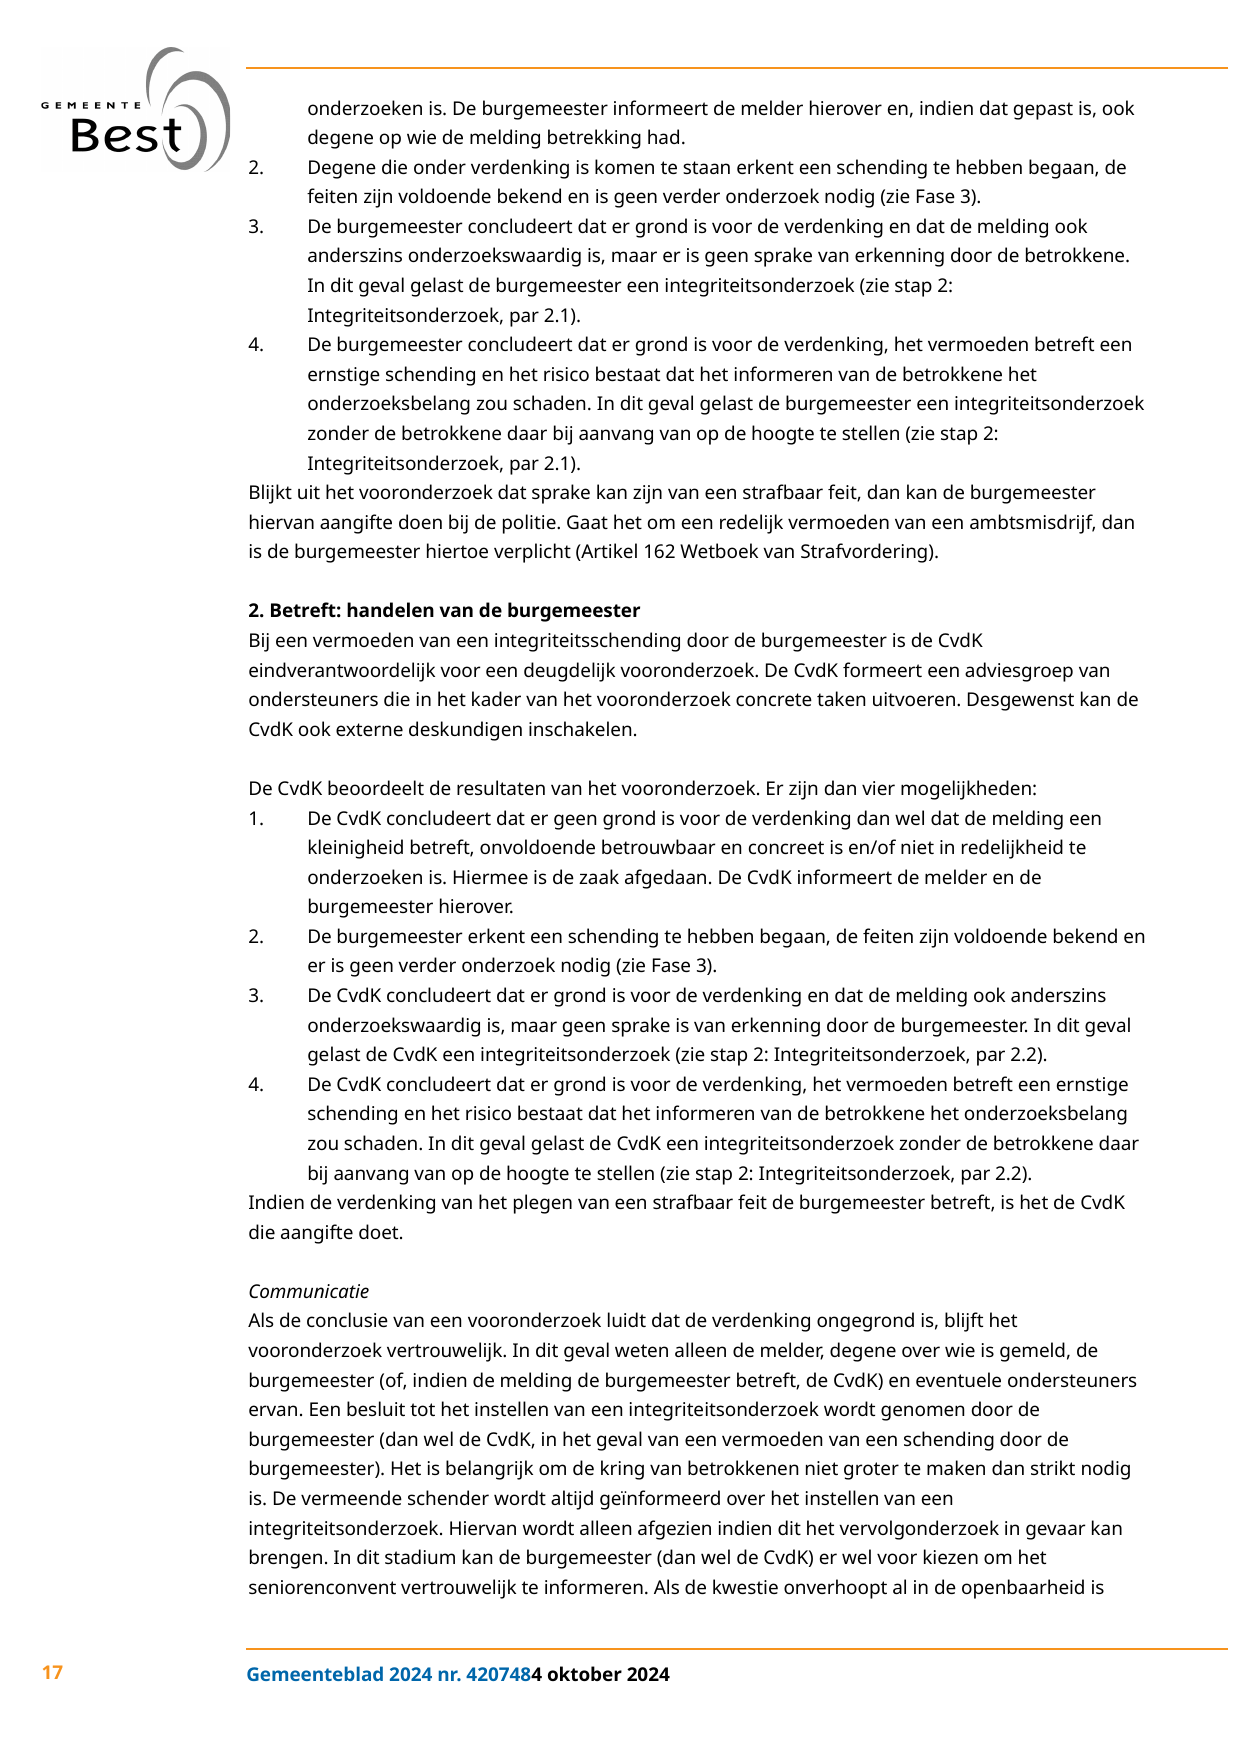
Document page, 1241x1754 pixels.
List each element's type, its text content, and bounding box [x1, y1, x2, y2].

text Communicatie [248, 1278, 1152, 1304]
list De burgemeester erkent een schending te hebben begaan, de feiten zijn voldoende bekend en er is geen verder onderzoek nodig (zie Fase 3). [248, 923, 1152, 978]
list De CvdK concludeert dat er grond is voor de verdenking en dat de melding ook anderszins onderzoekswaardig is, maar geen sprake is van erkenning door de burgemeester. In dit geval gelast de CvdK een integriteitsonderzoek (zie stap 2: Integriteitsonderzoek, par 2.2). [248, 982, 1152, 1067]
list De burgemeester concludeert dat er grond is voor de verdenking en dat de melding ook anderszins onderzoekswaardig is, maar er is geen sprake van erkenning door de betrokkene. In dit geval gelast de burgemeester een integriteitsonderzoek (zie stap 2: Integriteitsonderzoek, par 2.1). [248, 213, 1152, 328]
list De CvdK concludeert dat er grond is voor de verdenking, het vermoeden betreft een ernstige schending en het risico bestaat dat het informeren van de betrokkene het onderzoeksbelang zou schaden. In dit geval gelast de CvdK een integriteitsonderzoek zonder de betrokkene daar bij aanvang van op de hoogte te stellen (zie stap 2: Integriteitsonderzoek, par 2.2). [248, 1071, 1152, 1186]
text Bij een vermoeden van een integriteitsschending door de burgemeester is de CvdK eindverantwoordelijk voor een deugdelijk vooronderzoek. De CvdK formeert een adviesgroep van ondersteuners die in het kader van het vooronderzoek concrete taken uitvoeren. Desgewenst kan de CvdK ook externe deskundigen inschakelen. [248, 627, 1152, 742]
list De CvdK concludeert dat er geen grond is voor de verdenking dan wel dat de melding een kleinigheid betreft, onvoldoende betrouwbaar en concreet is en/of niet in redelijkheid te onderzoeken is. Hiermee is de zaak afgedaan. De CvdK informeert de melder en de burgemeester hierover. [248, 805, 1152, 919]
list Degene die onder verdenking is komen te staan erkent een schending te hebben begaan, de feiten zijn voldoende bekend en is geen verder onderzoek nodig (zie Fase 3). [248, 154, 1152, 209]
picture [41, 47, 231, 172]
text Blijkt uit het vooronderzoek dat sprake kan zijn van een strafbaar feit, dan kan de burgemeester hiervan aangifte doen bij de politie. Gaat het om een redelijk vermoeden van een ambtsmisdrijf, dan is de burgemeester hiertoe verplicht (Artikel 162 Wetboek van Strafvordering). [248, 479, 1152, 564]
text 2. Betreft: handelen van de burgemeester [248, 598, 1152, 623]
text Als de conclusie van een vooronderzoek luidt dat de verdenking ongegrond is, blijft het vooronderzoek vertrouwelijk. In dit geval weten alleen de melder, degene over wie is gemeld, de burgemeester (of, indien de melding de burgemeester betreft, de CvdK) en eventuele ondersteuners ervan. Een besluit tot het instellen van een integriteitsonderzoek wordt genomen door de burgemeester (dan wel de CvdK, in het geval van een vermoeden van een schending door de burgemeester). Het is belangrijk om de kring van betrokkenen niet groter te maken dan strikt nodig is. De vermeende schender wordt altijd geïnformeerd over het instellen van een integriteitsonderzoek. Hiervan wordt alleen afgezien indien dit het vervolgonderzoek in gevaar kan brengen. In dit stadium kan de burgemeester (dan wel de CvdK) er wel voor kiezen om het seniorenconvent vertrouwelijk te informeren. Als de kwestie onverhoopt al in de openbaarheid is [248, 1308, 1152, 1600]
text De CvdK beoordeelt de resultaten van het vooronderzoek. Er zijn dan vier mogelijkheden: [248, 775, 1152, 801]
list De burgemeester concludeert dat er grond is voor de verdenking, het vermoeden betreft een ernstige schending en het risico bestaat dat het informeren van de betrokkene het onderzoeksbelang zou schaden. In dit geval gelast de burgemeester een integriteitsonderzoek zonder de betrokkene daar bij aanvang van op de hoogte te stellen (zie stap 2: Integriteitsonderzoek, par 2.1). [248, 331, 1152, 476]
list onderzoeken is. De burgemeester informeert de melder hierover en, indien dat gepast is, ook degene op wie de melding betrekking had. [248, 95, 1152, 150]
text Indien de verdenking van het plegen van een strafbaar feit de burgemeester betreft, is het de CvdK die aangifte doet. [248, 1189, 1152, 1245]
